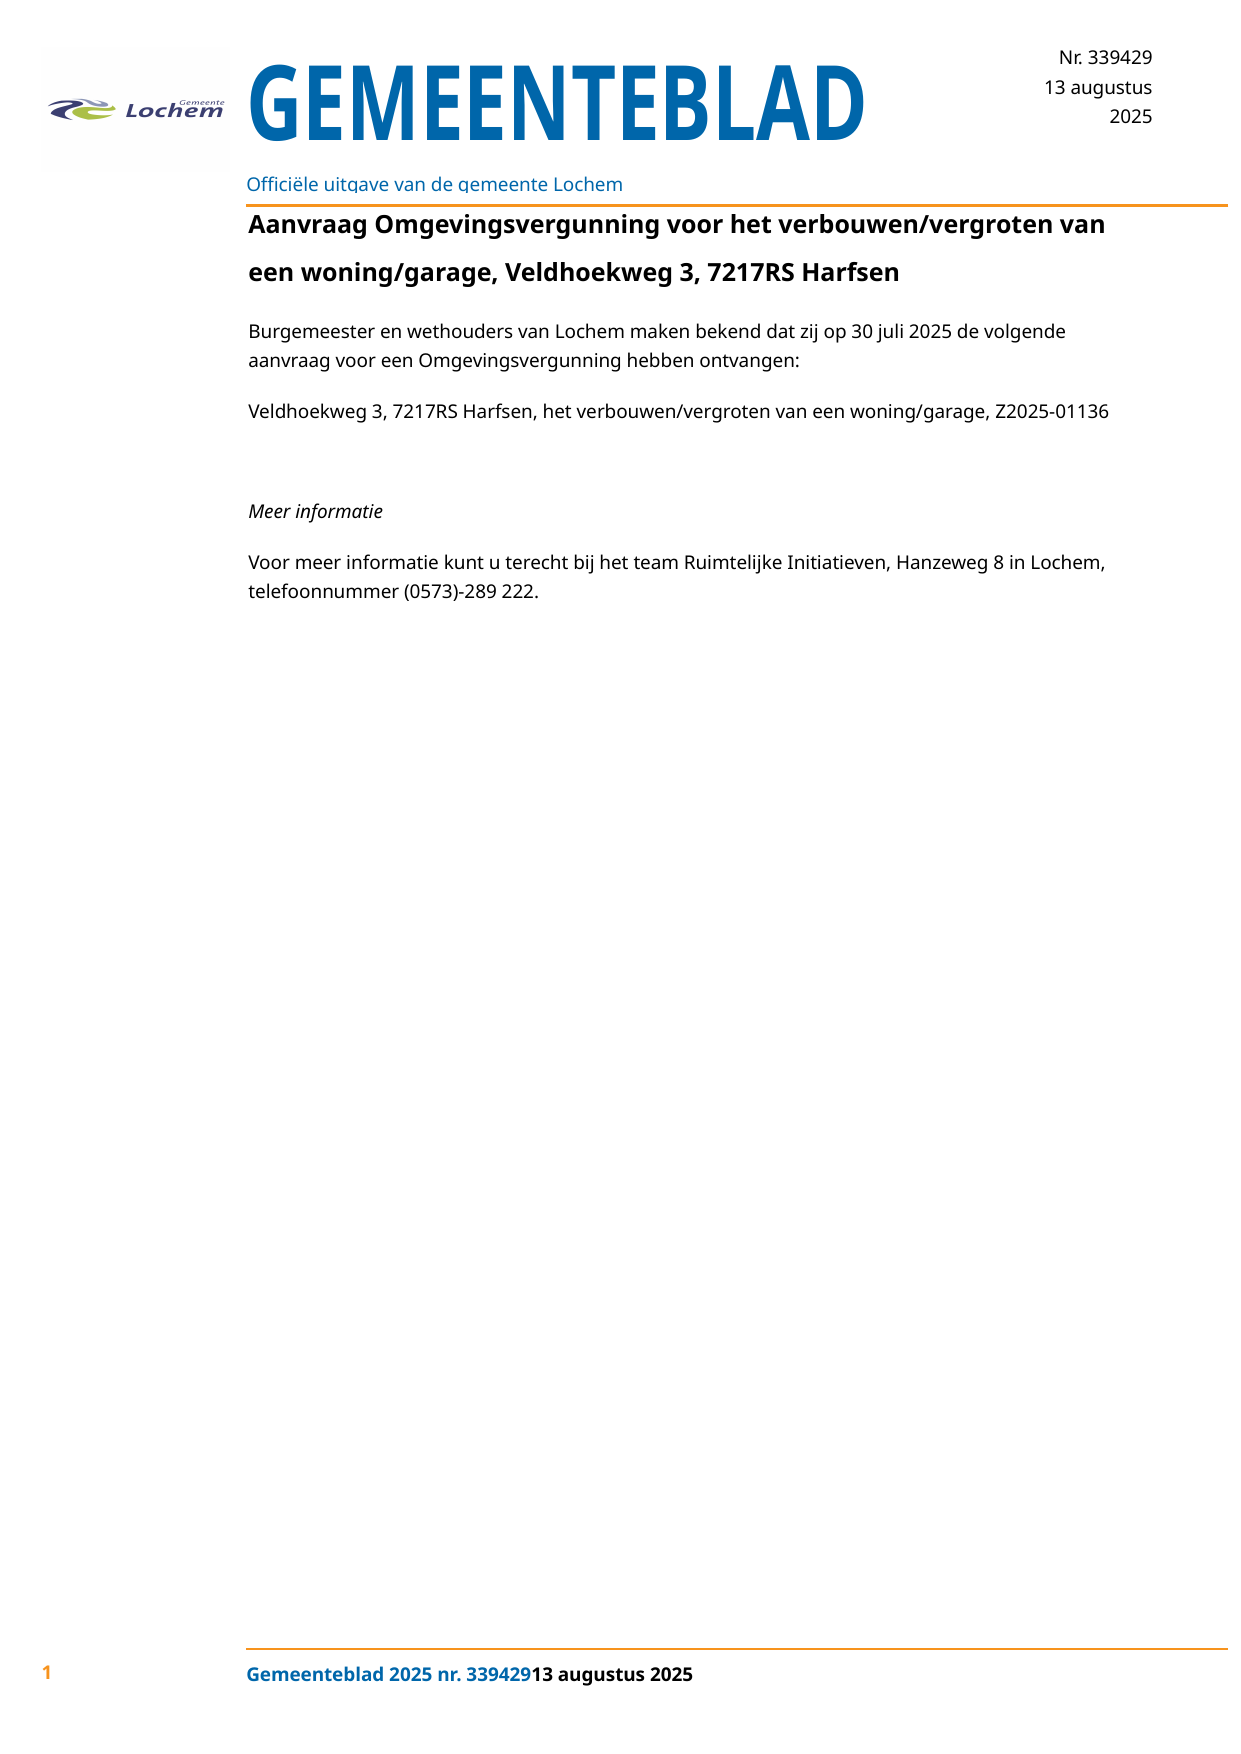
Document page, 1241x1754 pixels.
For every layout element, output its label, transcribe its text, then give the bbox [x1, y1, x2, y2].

text Burgemeester en wethouders van Lochem maken bekend dat zij op 30 juli 2025 de volgende aanvraag voor een Omgevingsvergunning hebben ontvangen: [248, 318, 1152, 373]
text Veldhoekweg 3, 7217RS Harfsen, het verbouwen/vergroten van een woning/garage, Z2025-01136 [248, 398, 1152, 424]
text Voor meer informatie kunt u terecht bij het team Ruimtelijke Initiatieven, Hanzeweg 8 in Lochem, telefoonnummer (0573)-289 222. [248, 549, 1152, 604]
text Aanvraag Omgevingsvergunning voor het verbouwen/vergroten van een woning/garage, Veldhoekweg 3, 7217RS Harfsen [248, 207, 1152, 288]
text Meer informatie [248, 499, 1152, 524]
picture [41, 47, 231, 172]
